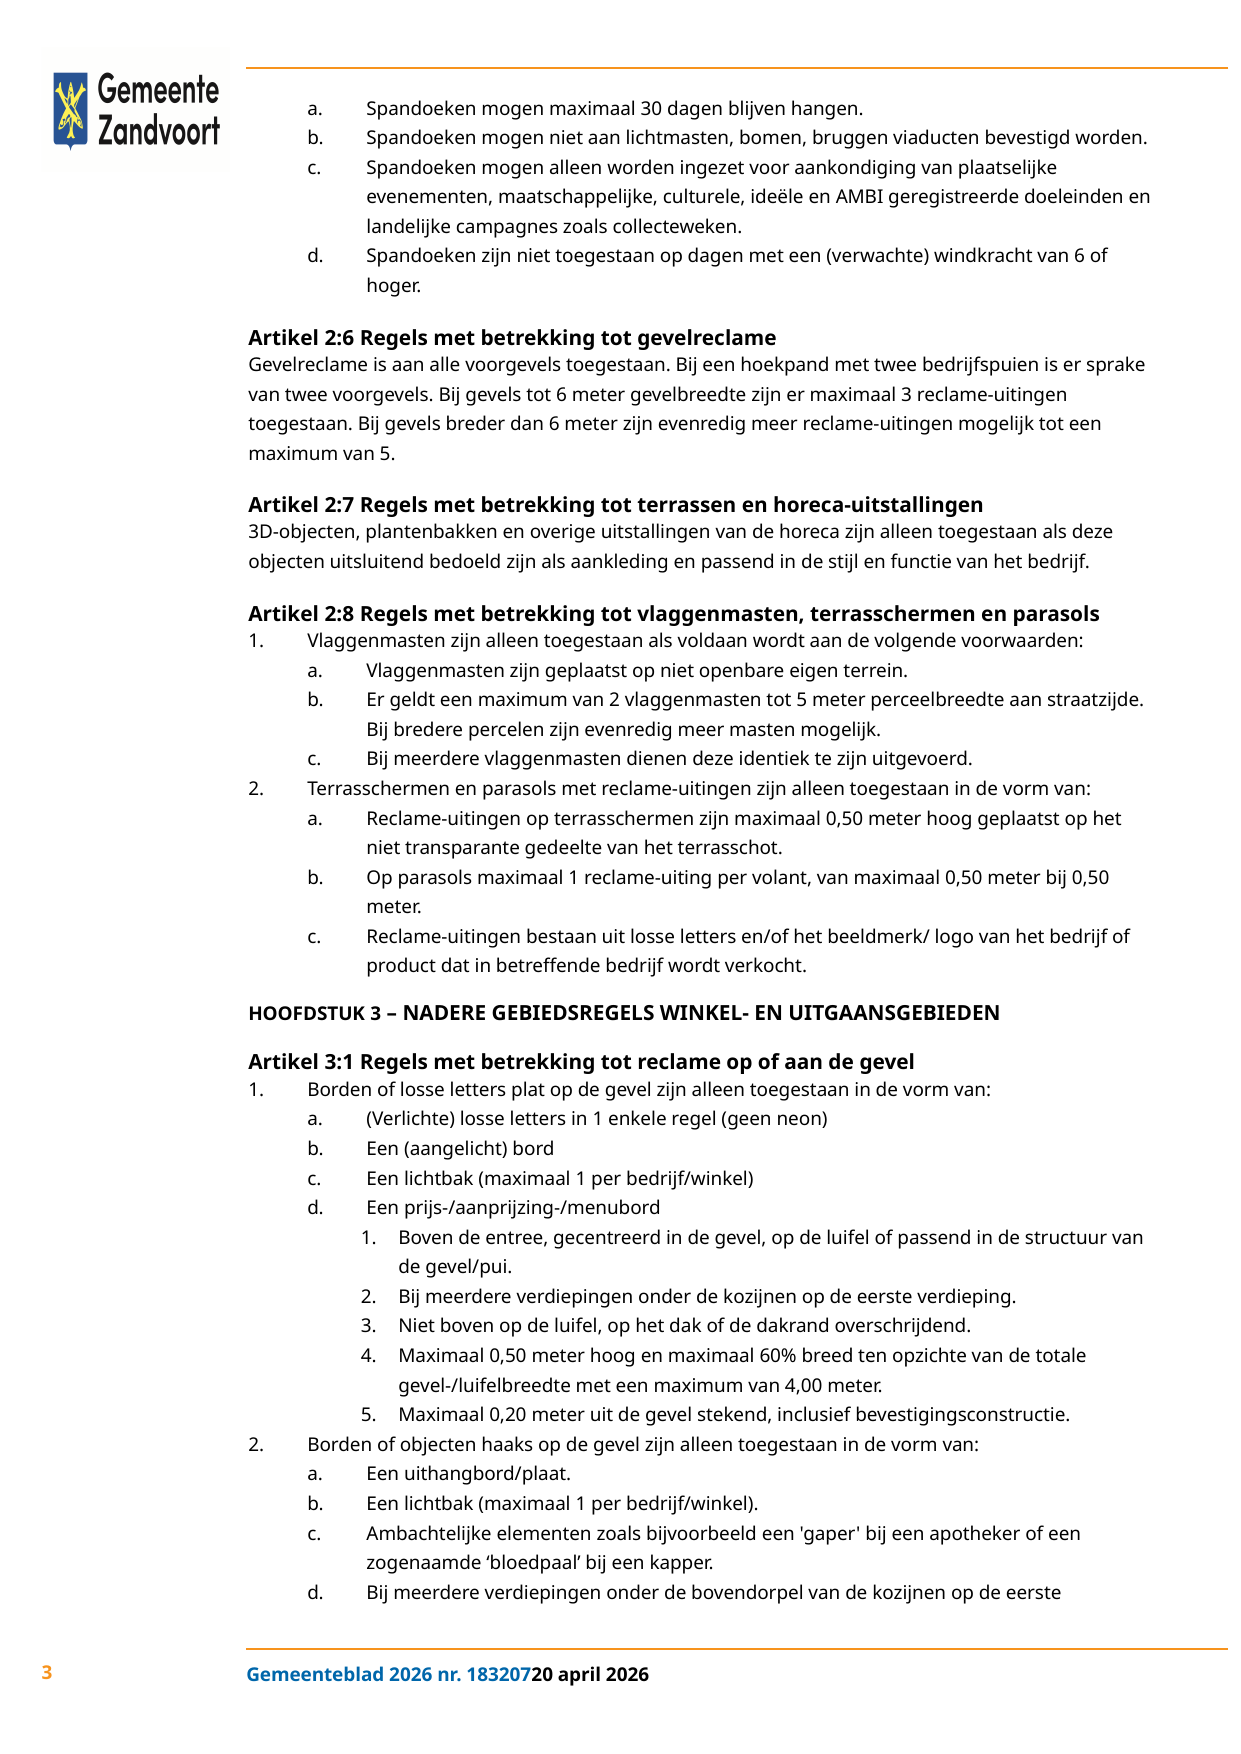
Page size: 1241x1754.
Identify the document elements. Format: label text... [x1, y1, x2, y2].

list Een lichtbak (maximaal 1 per bedrijf/winkel) [307, 1165, 1152, 1190]
picture [41, 47, 231, 172]
list Maximaal 0,50 meter hoog en maximaal 60% breed ten opzichte van de totale gevel-/luifelbreedte met een maximum van 4,00 meter. [361, 1342, 1152, 1397]
list Spandoeken mogen niet aan lichtmasten, bomen, bruggen viaducten bevestigd worden. [307, 124, 1152, 150]
text 3D-objecten, plantenbakken en overige uitstallingen van de horeca zijn alleen toegestaan als deze objecten uitsluitend bedoeld zijn als aankleding en passend in de stijl en functie van het bedrijf. [248, 519, 1152, 574]
list Reclame-uitingen bestaan uit losse letters en/of het beeldmerk/ logo van het bedrijf of product dat in betreffende bedrijf wordt verkocht. [307, 923, 1152, 978]
list Boven de entree, gecentreerd in de gevel, op de luifel of passend in de structuur van de gevel/pui. [361, 1224, 1152, 1279]
text Artikel 2:6 Regels met betrekking tot gevelreclame [248, 323, 1152, 351]
list Borden of objecten haaks op de gevel zijn alleen toegestaan in de vorm van: [248, 1431, 1152, 1457]
list Vlaggenmasten zijn geplaatst op niet openbare eigen terrein. [307, 657, 1152, 682]
list Er geldt een maximum van 2 vlaggenmasten tot 5 meter perceelbreedte aan straatzijde. Bij bredere percelen zijn evenredig meer masten mogelijk. [307, 686, 1152, 742]
list Spandoeken zijn niet toegestaan op dagen met een (verwachte) windkracht van 6 of hoger. [307, 243, 1152, 298]
list Reclame-uitingen op terrasschermen zijn maximaal 0,50 meter hoog geplaatst op het niet transparante gedeelte van het terrasschot. [307, 805, 1152, 860]
list Bij meerdere verdiepingen onder de bovendorpel van de kozijnen op de eerste [307, 1579, 1152, 1604]
list Borden of losse letters plat op de gevel zijn alleen toegestaan in de vorm van: [248, 1076, 1152, 1102]
text Artikel 2:8 Regels met betrekking tot vlaggenmasten, terrasschermen en parasols [248, 599, 1152, 627]
list Een (aangelicht) bord [307, 1135, 1152, 1161]
list Spandoeken mogen alleen worden ingezet voor aankondiging van plaatselijke evenementen, maatschappelijke, culturele, ideële en AMBI geregistreerde doeleinden en landelijke campagnes zoals collecteweken. [307, 154, 1152, 239]
list Een uithangbord/plaat. [307, 1461, 1152, 1486]
text Gevelreclame is aan alle voorgevels toegestaan. Bij een hoekpand met twee bedrijfspuien is er sprake van twee voorgevels. Bij gevels tot 6 meter gevelbreedte zijn er maximaal 3 reclame-uitingen toegestaan. Bij gevels breder dan 6 meter zijn evenredig meer reclame-uitingen mogelijk tot een maximum van 5. [248, 351, 1152, 466]
text Artikel 3:1 Regels met betrekking tot reclame op of aan de gevel [248, 1047, 1152, 1076]
list Bij meerdere verdiepingen onder de kozijnen op de eerste verdieping. [361, 1283, 1152, 1309]
list (Verlichte) losse letters in 1 enkele regel (geen neon) [307, 1106, 1152, 1131]
text Artikel 2:7 Regels met betrekking tot terrassen en horeca-uitstallingen [248, 490, 1152, 519]
list Ambachtelijke elementen zoals bijvoorbeeld een 'gaper' bij een apotheker of een zogenaamde ‘bloedpaal’ bij een kapper. [307, 1520, 1152, 1575]
list Een prijs-/aanprijzing-/menubord [307, 1194, 1152, 1220]
text HOOFDSTUK 3 – NADERE GEBIEDSREGELS WINKEL- EN UITGAANSGEBIEDEN [248, 998, 1152, 1027]
list Bij meerdere vlaggenmasten dienen deze identiek te zijn uitgevoerd. [307, 746, 1152, 771]
list Terrasschermen en parasols met reclame-uitingen zijn alleen toegestaan in de vorm van: [248, 775, 1152, 801]
list Vlaggenmasten zijn alleen toegestaan als voldaan wordt aan de volgende voorwaarden: [248, 627, 1152, 653]
list Spandoeken mogen maximaal 30 dagen blijven hangen. [307, 95, 1152, 121]
list Maximaal 0,20 meter uit de gevel stekend, inclusief bevestigingsconstructie. [361, 1401, 1152, 1427]
list Een lichtbak (maximaal 1 per bedrijf/winkel). [307, 1490, 1152, 1516]
list Op parasols maximaal 1 reclame-uiting per volant, van maximaal 0,50 meter bij 0,50 meter. [307, 864, 1152, 919]
list Niet boven op de luifel, op het dak of de dakrand overschrijdend. [361, 1313, 1152, 1338]
